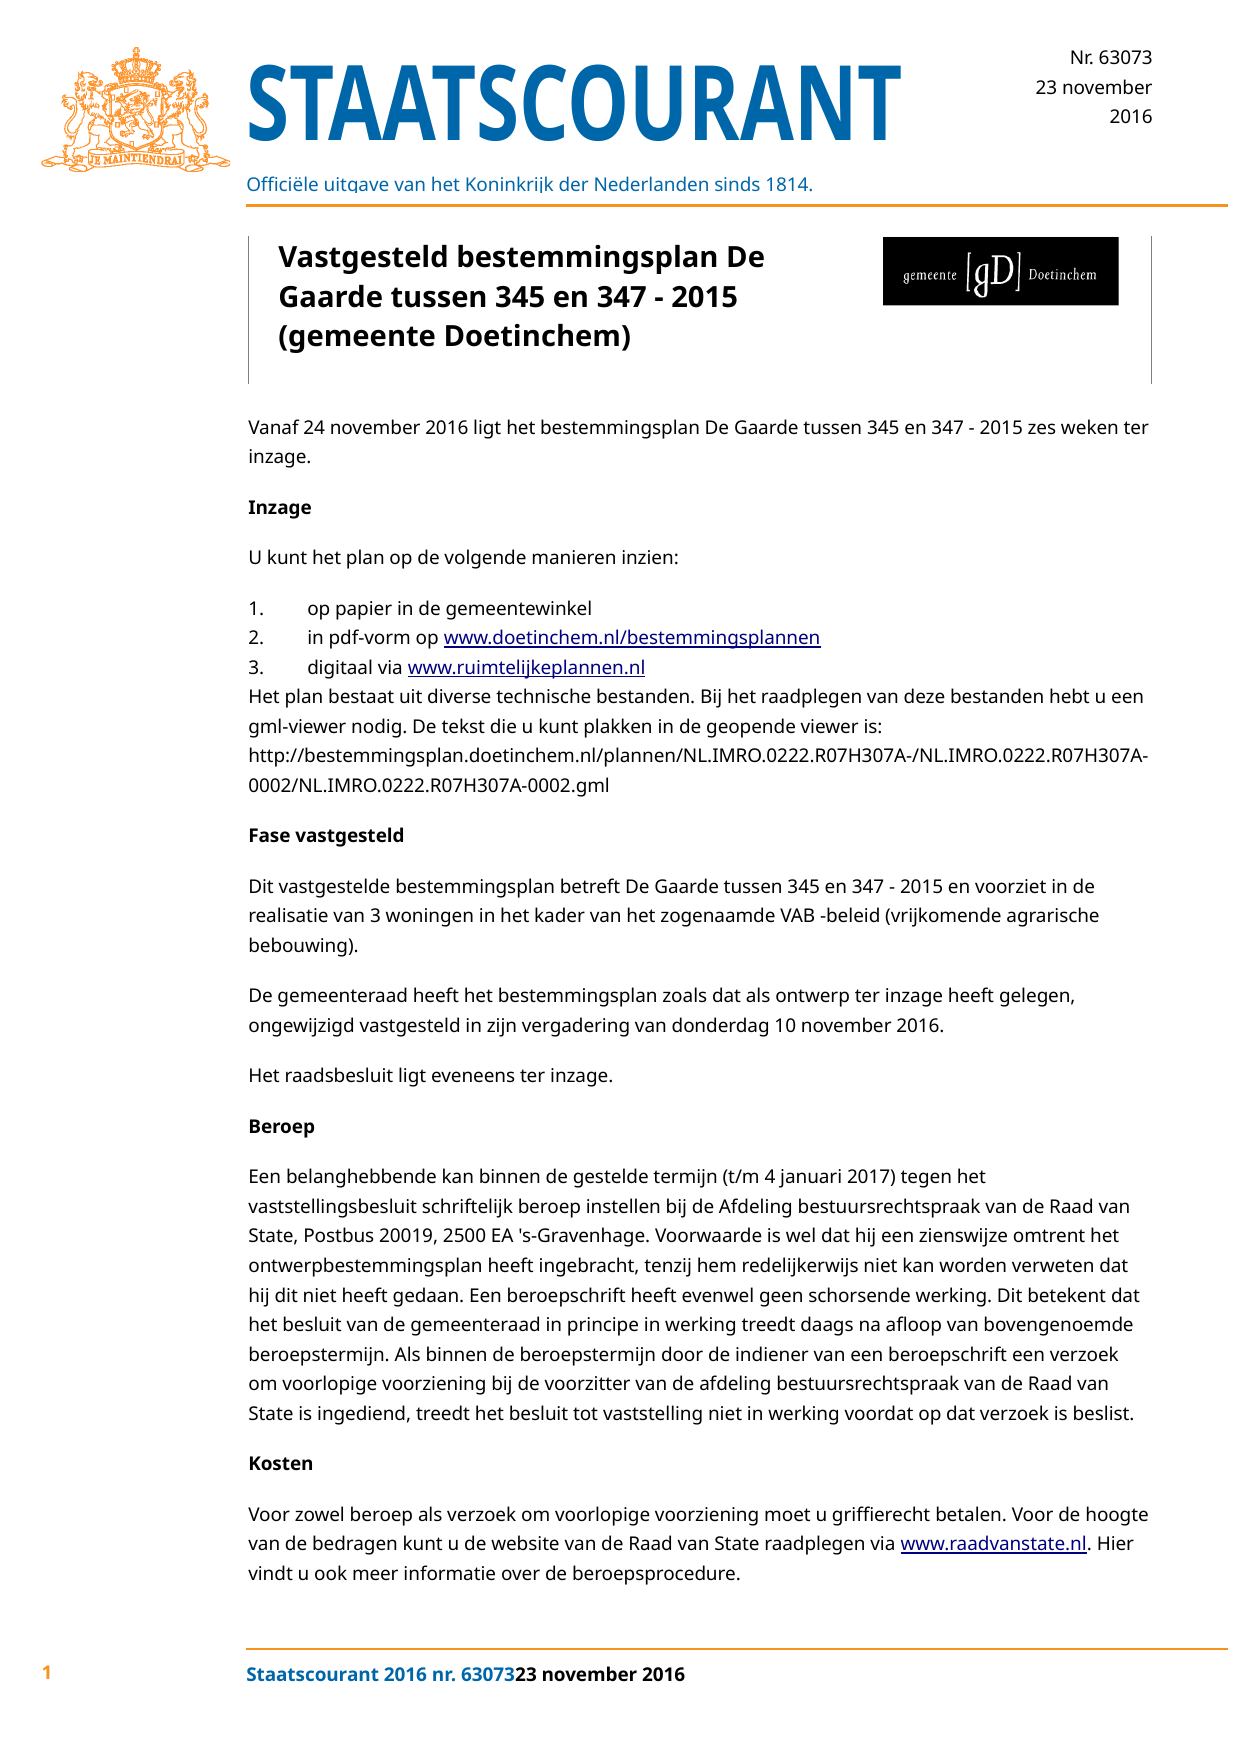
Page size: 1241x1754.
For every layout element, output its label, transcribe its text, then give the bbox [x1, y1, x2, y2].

text Een belanghebbende kan binnen de gestelde termijn (t/m 4 januari 2017) tegen het vaststellingsbesluit schriftelijk beroep instellen bij de Afdeling bestuursrechtspraak van de Raad van State, Postbus 20019, 2500 EA 's-Gravenhage. Voorwaarde is wel dat hij een zienswijze omtrent het ontwerpbestemmingsplan heeft ingebracht, tenzij hem redelijkerwijs niet kan worden verweten dat hij dit niet heeft gedaan. Een beroepschrift heeft evenwel geen schorsende werking. Dit betekent dat het besluit van de gemeenteraad in principe in werking treedt daags na afloop van bovengenoemde beroepstermijn. Als binnen de beroepstermijn door de indiener van een beroepschrift een verzoek om voorlopige voorziening bij de voorzitter van de afdeling bestuursrechtspraak van de Raad van State is ingediend, treedt het besluit tot vaststelling niet in werking voordat op dat verzoek is beslist. [248, 1163, 1152, 1426]
text Beroep [248, 1113, 1152, 1139]
text Het plan bestaat uit diverse technische bestanden. Bij het raadplegen van deze bestanden hebt u een gml-viewer nodig. De tekst die u kunt plakken in de geopende viewer is: http://bestemmingsplan.doetinchem.nl/plannen/NL.IMRO.0222.R07H307A-/NL.IMRO.0222.R07H307A-0002/NL.IMRO.0222.R07H307A-0002.gml [248, 683, 1152, 798]
text Vanaf 24 november 2016 ligt het bestemmingsplan De Gaarde tussen 345 en 347 - 2015 zes weken ter inzage. [248, 414, 1152, 469]
text Voor zowel beroep als verzoek om voorlopige voorziening moet u griffierecht betalen. Voor de hoogte van de bedragen kunt u de website van de Raad van State raadplegen via www.raadvanstate.nl. Hier vindt u ook meer informatie over de beroepsprocedure. [248, 1501, 1152, 1586]
picture [882, 236, 1119, 306]
text Dit vastgestelde bestemmingsplan betreft De Gaarde tussen 345 en 347 - 2015 en voorziet in de realisatie van 3 woningen in het kader van het zogenaamde VAB -beleid (vrijkomende agrarische bebouwing). [248, 873, 1152, 958]
list in pdf-vorm op www.doetinchem.nl/bestemmingsplannen [248, 624, 1152, 650]
text Het raadsbesluit ligt eveneens ter inzage. [248, 1063, 1152, 1088]
table_header Vastgesteld bestemmingsplan De Gaarde tussen 345 en 347 - 2015 (gemeente Doetinchem) [249, 236, 850, 384]
picture [41, 47, 231, 172]
text U kunt het plan op de volgende manieren inzien: [248, 544, 1152, 570]
text Kosten [248, 1451, 1152, 1476]
list digitaal via www.ruimtelijkeplannen.nl [248, 654, 1152, 680]
table_header [850, 236, 1151, 384]
list op papier in de gemeentewinkel [248, 595, 1152, 621]
text De gemeenteraad heeft het bestemmingsplan zoals dat als ontwerp ter inzage heeft gelegen, ongewijzigd vastgesteld in zijn vergadering van donderdag 10 november 2016. [248, 983, 1152, 1038]
text Fase vastgesteld [248, 823, 1152, 848]
text Inzage [248, 494, 1152, 520]
